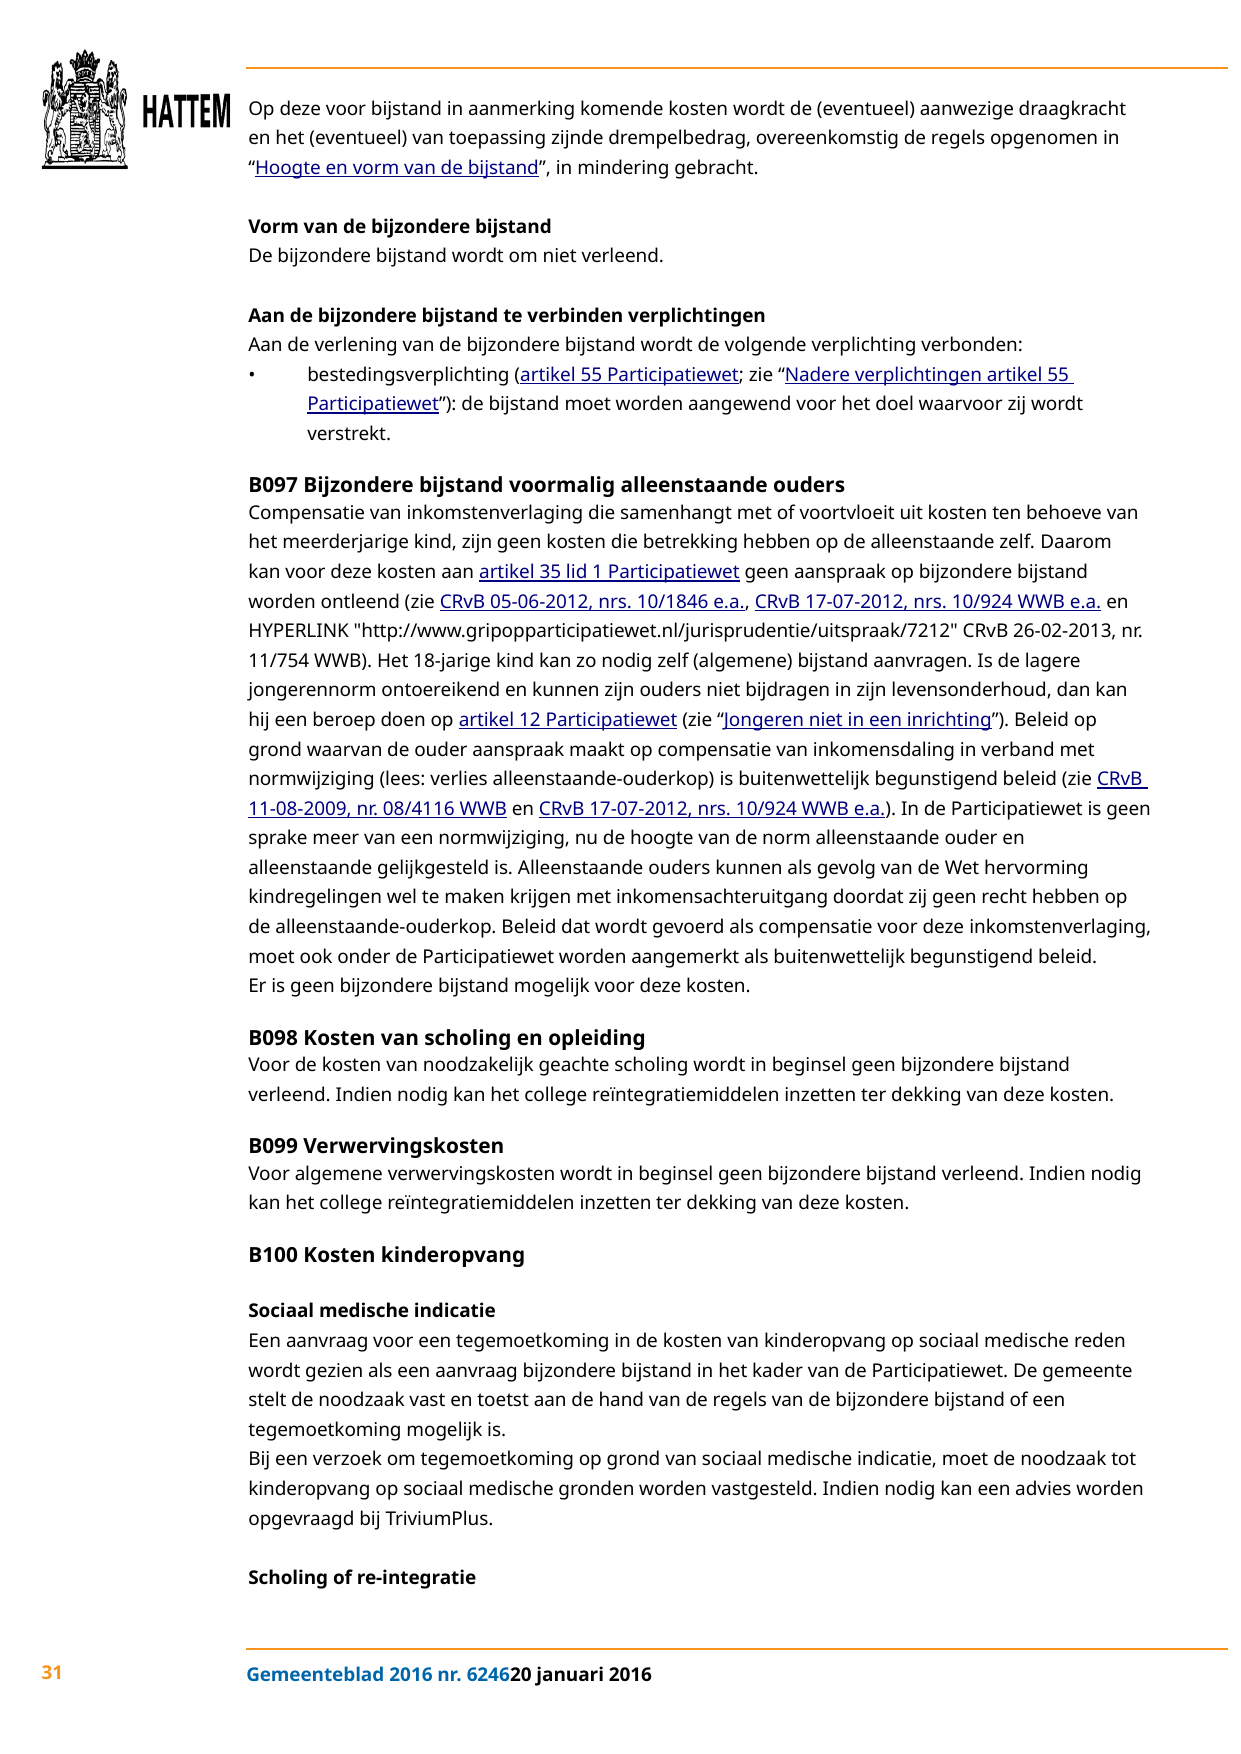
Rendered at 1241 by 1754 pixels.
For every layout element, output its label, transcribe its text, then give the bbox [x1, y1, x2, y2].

text De bijzondere bijstand wordt om niet verleend. [248, 243, 1152, 268]
text Aan de bijzondere bijstand te verbinden verplichtingen [248, 302, 1152, 328]
text B098 Kosten van scholing en opleiding [248, 1023, 1152, 1051]
text Aan de verlening van de bijzondere bijstand wordt de volgende verplichting verbonden: [248, 331, 1152, 357]
text Er is geen bijzondere bijstand mogelijk voor deze kosten. [248, 972, 1152, 998]
text Sociaal medische indicatie [248, 1298, 1152, 1323]
text B099 Verwervingskosten [248, 1131, 1152, 1160]
text Een aanvraag voor een tegemoetkoming in de kosten van kinderopvang op sociaal medische reden wordt gezien als een aanvraag bijzondere bijstand in het kader van de Participatiewet. De gemeente stelt de noodzaak vast en toetst aan de hand van de regels van de bijzondere bijstand of een tegemoetkoming mogelijk is. [248, 1327, 1152, 1442]
picture [41, 47, 231, 172]
list bestedingsverplichting (artikel 55 Participatiewet; zie “Nadere verplichtingen artikel 55 Participatiewet”): de bijstand moet worden aangewend voor het doel waarvoor zij wordt verstrekt. [248, 361, 1152, 446]
text B097 Bijzondere bijstand voormalig alleenstaande ouders [248, 471, 1152, 499]
text B100 Kosten kinderopvang [248, 1240, 1152, 1268]
text Op deze voor bijstand in aanmerking komende kosten wordt de (eventueel) aanwezige draagkracht en het (eventueel) van toepassing zijnde drempelbedrag, overeenkomstig de regels opgenomen in “Hoogte en vorm van de bijstand”, in mindering gebracht. [248, 95, 1152, 180]
text Voor algemene verwervingskosten wordt in beginsel geen bijzondere bijstand verleend. Indien nodig kan het college reïntegratiemiddelen inzetten ter dekking van deze kosten. [248, 1160, 1152, 1215]
text Voor de kosten van noodzakelijk geachte scholing wordt in beginsel geen bijzondere bijstand verleend. Indien nodig kan het college reïntegratiemiddelen inzetten ter dekking van deze kosten. [248, 1051, 1152, 1107]
text Scholing of re-integratie [248, 1564, 1152, 1590]
text Compensatie van inkomstenverlaging die samenhangt met of voortvloeit uit kosten ten behoeve van het meerderjarige kind, zijn geen kosten die betrekking hebben op de alleenstaande zelf. Daarom kan voor deze kosten aan artikel 35 lid 1 Participatiewet geen aanspraak op bijzondere bijstand worden ontleend (zie CRvB 05-06-2012, nrs. 10/1846 e.a., CRvB 17-07-2012, nrs. 10/924 WWB e.a. en HYPERLINK "http://www.gripopparticipatiewet.nl/jurisprudentie/uitspraak/7212" CRvB 26-02-2013, nr. 11/754 WWB). Het 18-jarige kind kan zo nodig zelf (algemene) bijstand aanvragen. Is de lagere jongerennorm ontoereikend en kunnen zijn ouders niet bijdragen in zijn levensonderhoud, dan kan hij een beroep doen op artikel 12 Participatiewet (zie “Jongeren niet in een inrichting”). Beleid op grond waarvan de ouder aanspraak maakt op compensatie van inkomensdaling in verband met normwijziging (lees: verlies alleenstaande-ouderkop) is buitenwettelijk begunstigend beleid (zie CRvB 11-08-2009, nr. 08/4116 WWB en CRvB 17-07-2012, nrs. 10/924 WWB e.a.). In de Participatiewet is geen sprake meer van een normwijziging, nu de hoogte van de norm alleenstaande ouder en alleenstaande gelijkgesteld is. Alleenstaande ouders kunnen als gevolg van de Wet hervorming kindregelingen wel te maken krijgen met inkomensachteruitgang doordat zij geen recht hebben op de alleenstaande-ouderkop. Beleid dat wordt gevoerd als compensatie voor deze inkomstenverlaging, moet ook onder de Participatiewet worden aangemerkt als buitenwettelijk begunstigend beleid. [248, 499, 1152, 968]
text Vorm van de bijzondere bijstand [248, 213, 1152, 239]
text Bij een verzoek om tegemoetkoming op grond van sociaal medische indicatie, moet de noodzaak tot kinderopvang op sociaal medische gronden worden vastgesteld. Indien nodig kan een advies worden opgevraagd bij TriviumPlus. [248, 1446, 1152, 1531]
